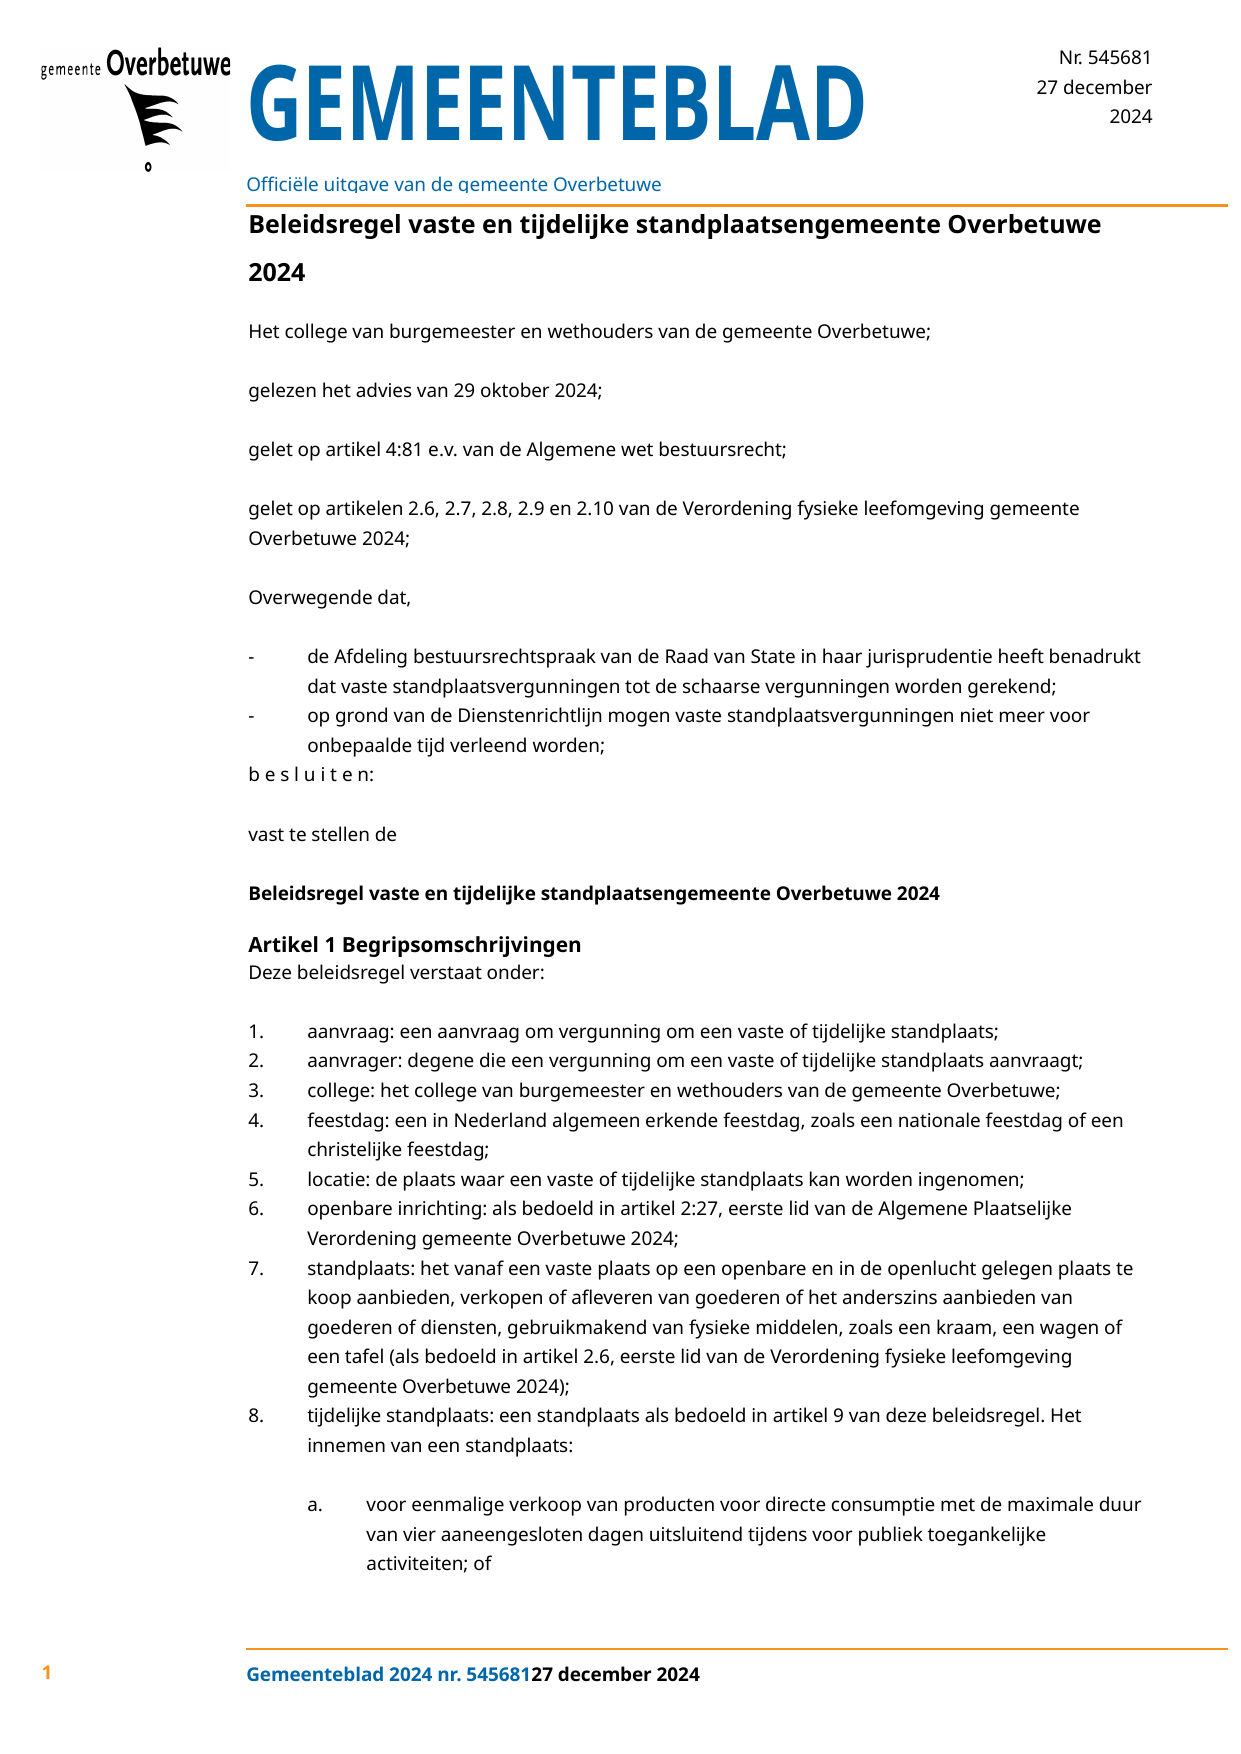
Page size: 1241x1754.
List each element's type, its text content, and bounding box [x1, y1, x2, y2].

list aanvraag: een aanvraag om vergunning om een vaste of tijdelijke standplaats; [248, 1018, 1152, 1044]
list college: het college van burgemeester en wethouders van de gemeente Overbetuwe; [248, 1077, 1152, 1103]
text Overwegende dat, [248, 584, 1152, 610]
text gelet op artikelen 2.6, 2.7, 2.8, 2.9 en 2.10 van de Verordening fysieke leefomgeving gemeente Overbetuwe 2024; [248, 495, 1152, 551]
text Beleidsregel vaste en tijdelijke standplaatsengemeente Overbetuwe 2024 [248, 207, 1152, 288]
list feestdag: een in Nederland algemeen erkende feestdag, zoals een nationale feestdag of een christelijke feestdag; [248, 1107, 1152, 1162]
list openbare inrichting: als bedoeld in artikel 2:27, eerste lid van de Algemene Plaatselijke Verordening gemeente Overbetuwe 2024; [248, 1196, 1152, 1251]
text Het college van burgemeester en wethouders van de gemeente Overbetuwe; [248, 318, 1152, 344]
picture [41, 47, 231, 172]
text gelet op artikel 4:81 e.v. van de Algemene wet bestuursrecht; [248, 436, 1152, 462]
list de Afdeling bestuursrechtspraak van de Raad van State in haar jurisprudentie heeft benadrukt dat vaste standplaatsvergunningen tot de schaarse vergunningen worden gerekend; [248, 643, 1152, 699]
text b e s l u i t e n: [248, 762, 1152, 787]
list voor eenmalige verkoop van producten voor directe consumptie met de maximale duur van vier aaneengesloten dagen uitsluitend tijdens voor publiek toegankelijke activiteiten; of [307, 1491, 1152, 1576]
text gelezen het advies van 29 oktober 2024; [248, 377, 1152, 403]
text Artikel 1 Begripsomschrijvingen [248, 930, 1152, 959]
text Beleidsregel vaste en tijdelijke standplaatsengemeente Overbetuwe 2024 [248, 880, 1152, 906]
list aanvrager: degene die een vergunning om een vaste of tijdelijke standplaats aanvraagt; [248, 1048, 1152, 1073]
text Deze beleidsregel verstaat onder: [248, 959, 1152, 984]
list tijdelijke standplaats: een standplaats als bedoeld in artikel 9 van deze beleidsregel. Het innemen van een standplaats: [248, 1403, 1152, 1458]
list standplaats: het vanaf een vaste plaats op een openbare en in de openlucht gelegen plaats te koop aanbieden, verkopen of afleveren van goederen of het anderszins aanbieden van goederen of diensten, gebruikmakend van fysieke middelen, zoals een kraam, een wagen of een tafel (als bedoeld in artikel 2.6, eerste lid van de Verordening fysieke leefomgeving gemeente Overbetuwe 2024); [248, 1255, 1152, 1399]
list op grond van de Dienstenrichtlijn mogen vaste standplaatsvergunningen niet meer voor onbepaalde tijd verleend worden; [248, 702, 1152, 758]
text vast te stellen de [248, 821, 1152, 847]
list locatie: de plaats waar een vaste of tijdelijke standplaats kan worden ingenomen; [248, 1166, 1152, 1192]
